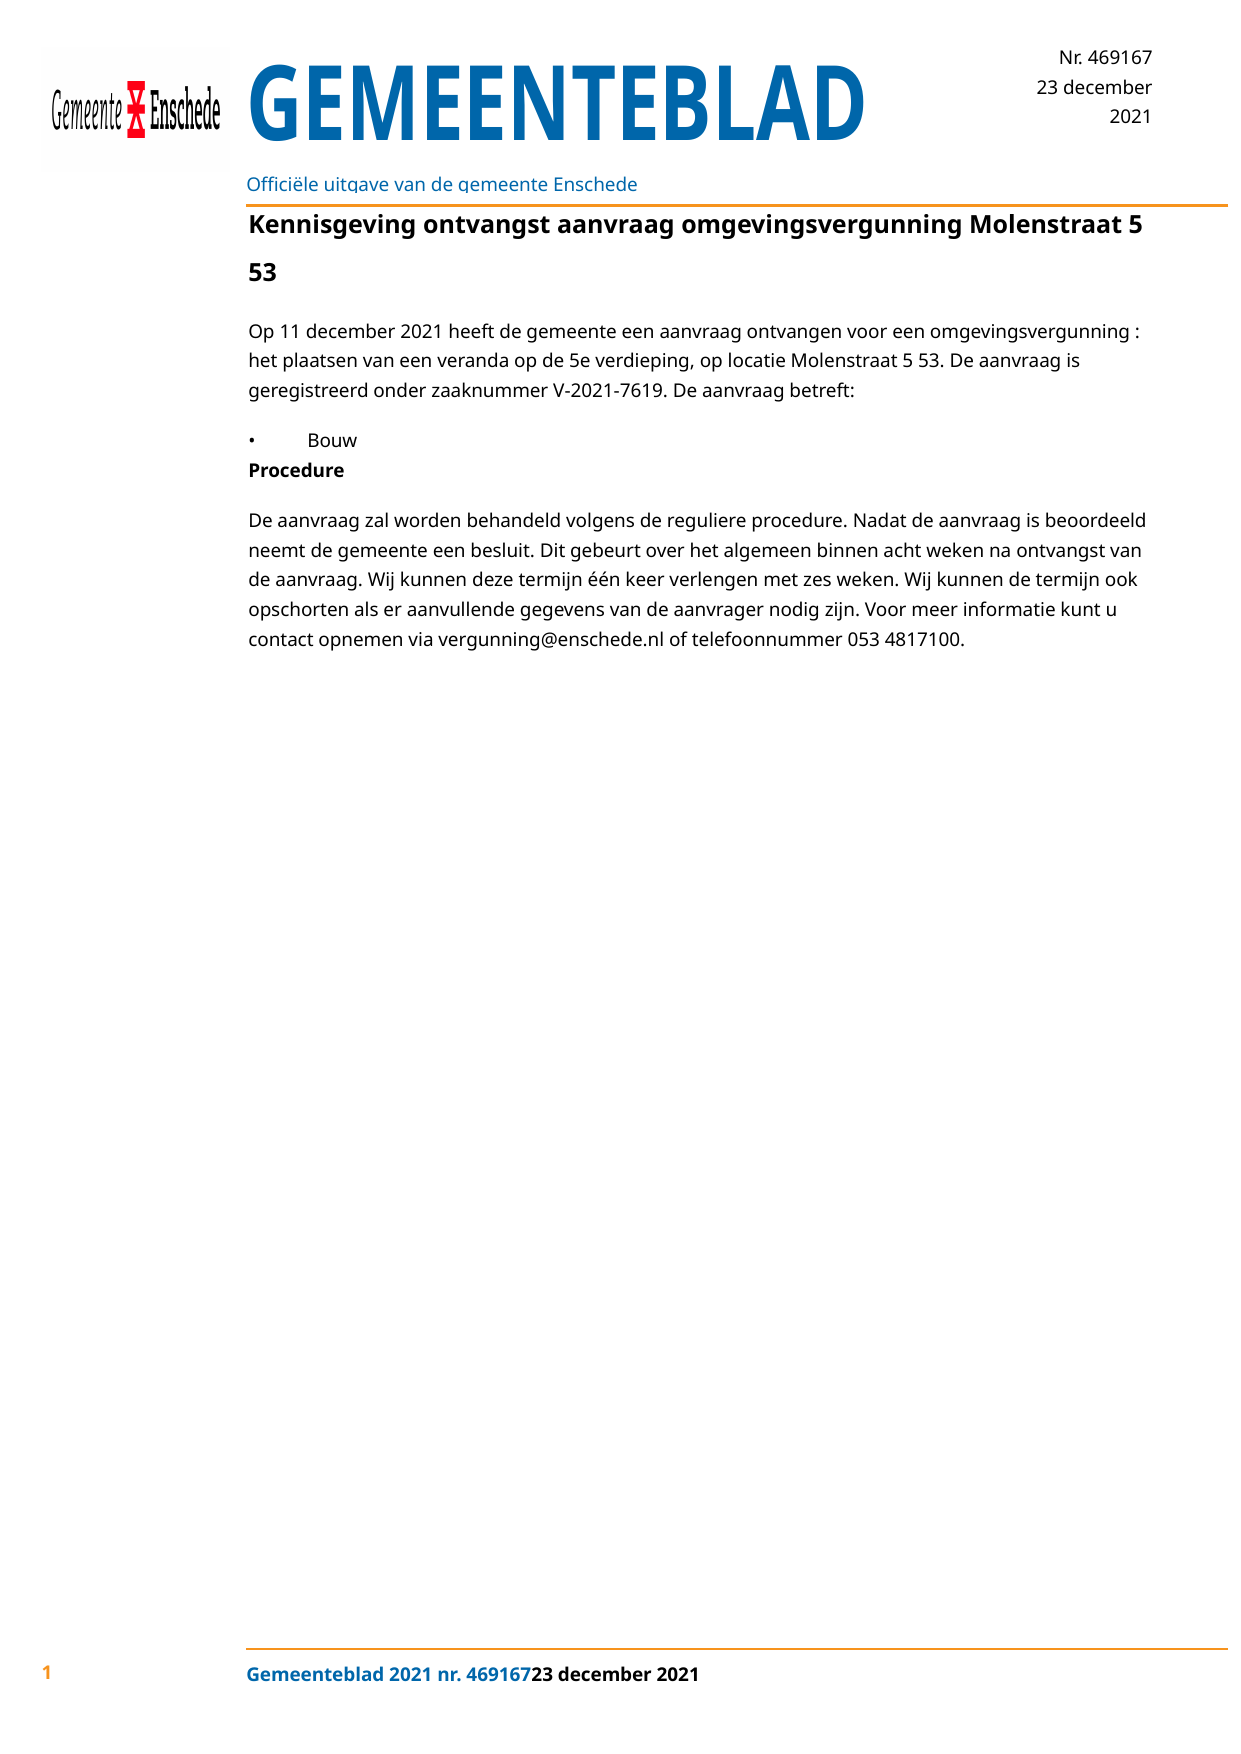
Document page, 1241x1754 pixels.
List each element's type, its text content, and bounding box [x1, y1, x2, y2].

list Bouw [248, 427, 1152, 453]
text Procedure [248, 457, 1152, 483]
text De aanvraag zal worden behandeld volgens de reguliere procedure. Nadat de aanvraag is beoordeeld neemt de gemeente een besluit. Dit gebeurt over het algemeen binnen acht weken na ontvangst van de aanvraag. Wij kunnen deze termijn één keer verlengen met zes weken. Wij kunnen de termijn ook opschorten als er aanvullende gegevens van de aanvrager nodig zijn. Voor meer informatie kunt u contact opnemen via vergunning@enschede.nl of telefoonnummer 053 4817100. [248, 507, 1152, 652]
text Op 11 december 2021 heeft de gemeente een aanvraag ontvangen voor een omgevingsvergunning : het plaatsen van een veranda op de 5e verdieping, op locatie Molenstraat 5 53. De aanvraag is geregistreerd onder zaaknummer V-2021-7619. De aanvraag betreft: [248, 318, 1152, 403]
text Kennisgeving ontvangst aanvraag omgevingsvergunning Molenstraat 5 53 [248, 207, 1152, 288]
picture [41, 47, 231, 172]
